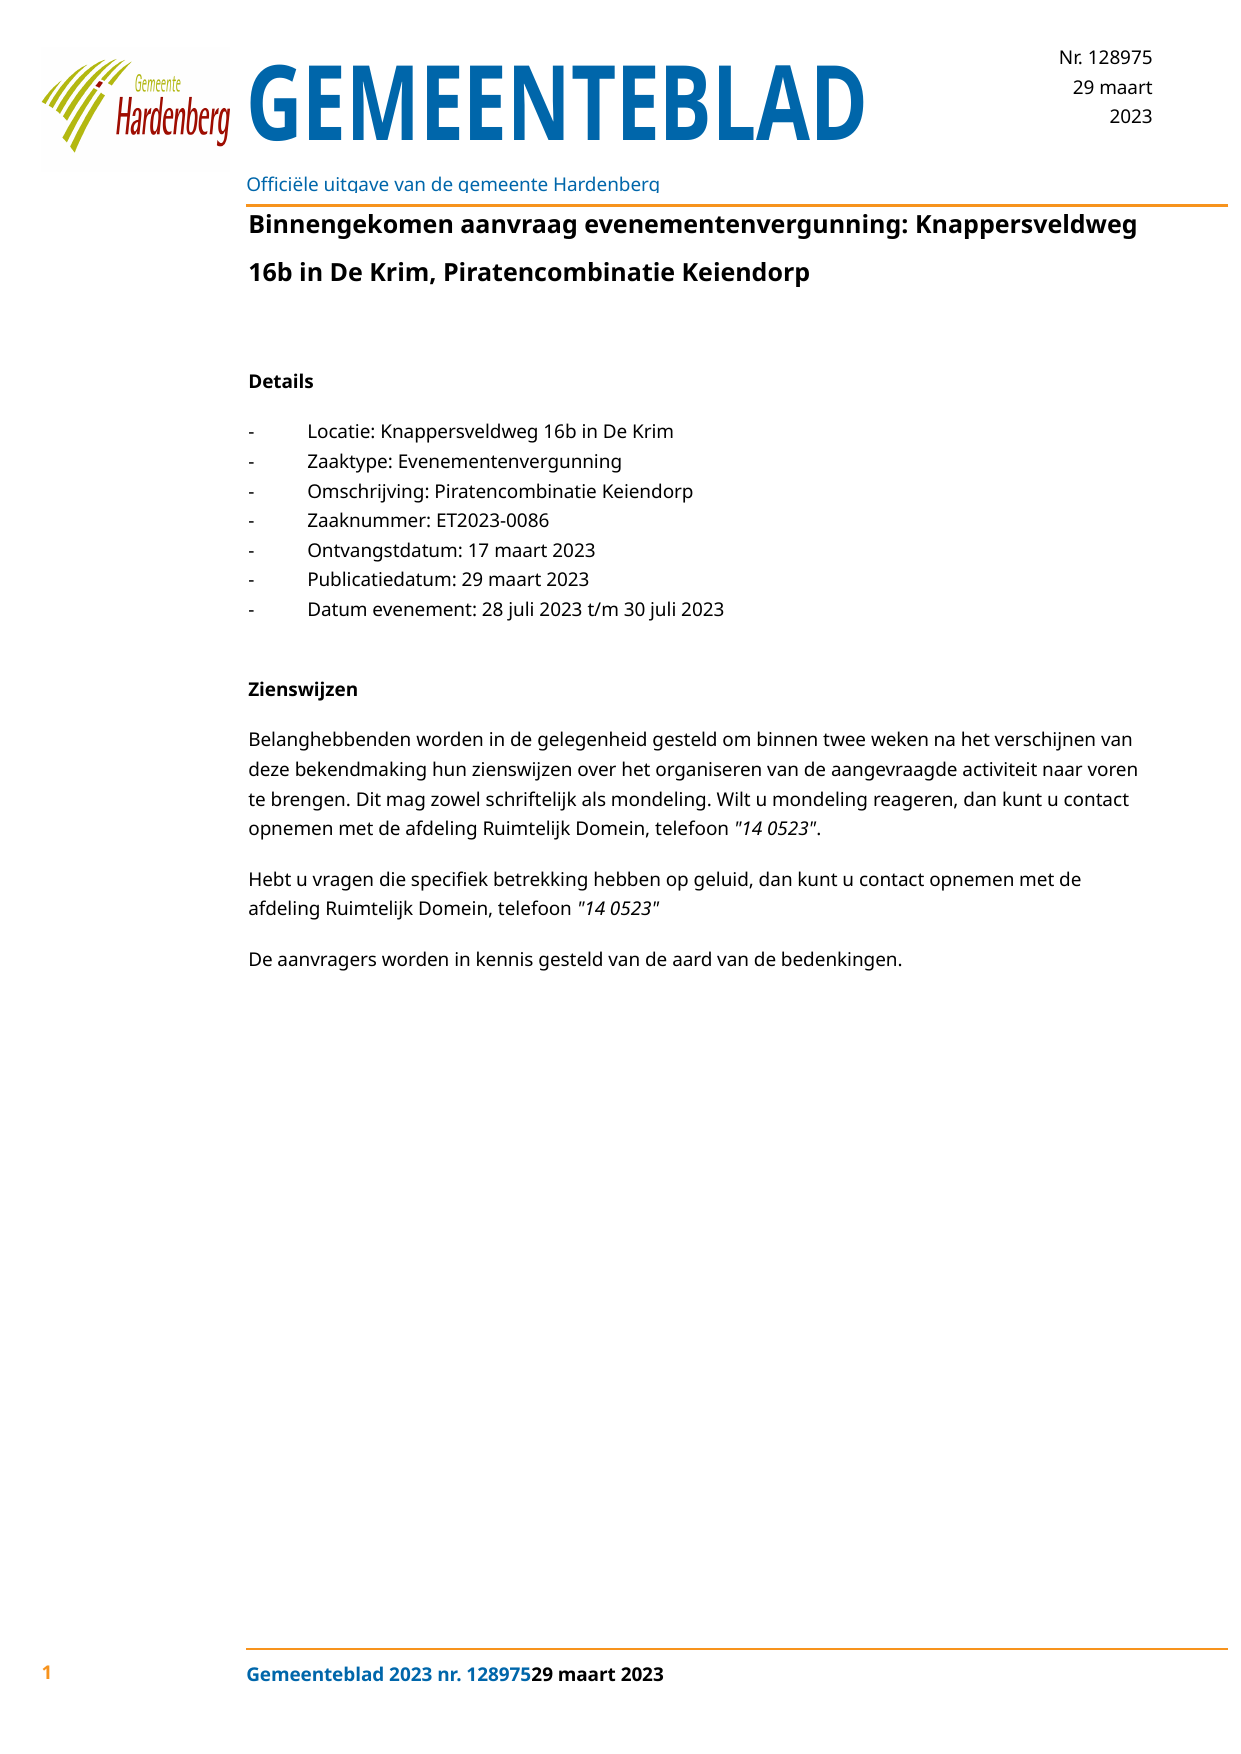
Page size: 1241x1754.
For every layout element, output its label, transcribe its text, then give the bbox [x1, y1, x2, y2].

list Omschrijving: Piratencombinatie Keiendorp [248, 478, 1152, 504]
list Locatie: Knappersveldweg 16b in De Krim [248, 419, 1152, 444]
list Ontvangstdatum: 17 maart 2023 [248, 537, 1152, 563]
text Belanghebbenden worden in de gelegenheid gesteld om binnen twee weken na het verschijnen van deze bekendmaking hun zienswijzen over het organiseren van de aangevraagde activiteit naar voren te brengen. Dit mag zowel schriftelijk als mondeling. Wilt u mondeling reageren, dan kunt u contact opnemen met de afdeling Ruimtelijk Domein, telefoon "14 0523". [248, 727, 1152, 841]
text Zienswijzen [248, 676, 1152, 702]
text De aanvragers worden in kennis gesteld van de aard van de bedenkingen. [248, 946, 1152, 972]
list Datum evenement: 28 juli 2023 t/m 30 juli 2023 [248, 596, 1152, 622]
picture [41, 47, 231, 172]
text Details [248, 368, 1152, 394]
list Publicatiedatum: 29 maart 2023 [248, 567, 1152, 592]
text Binnengekomen aanvraag evenementenvergunning: Knappersveldweg 16b in De Krim, Piratencombinatie Keiendorp [248, 207, 1152, 288]
list Zaaknummer: ET2023-0086 [248, 507, 1152, 533]
text Hebt u vragen die specifiek betrekking hebben op geluid, dan kunt u contact opnemen met de afdeling Ruimtelijk Domein, telefoon "14 0523" [248, 866, 1152, 921]
list Zaaktype: Evenementenvergunning [248, 448, 1152, 474]
